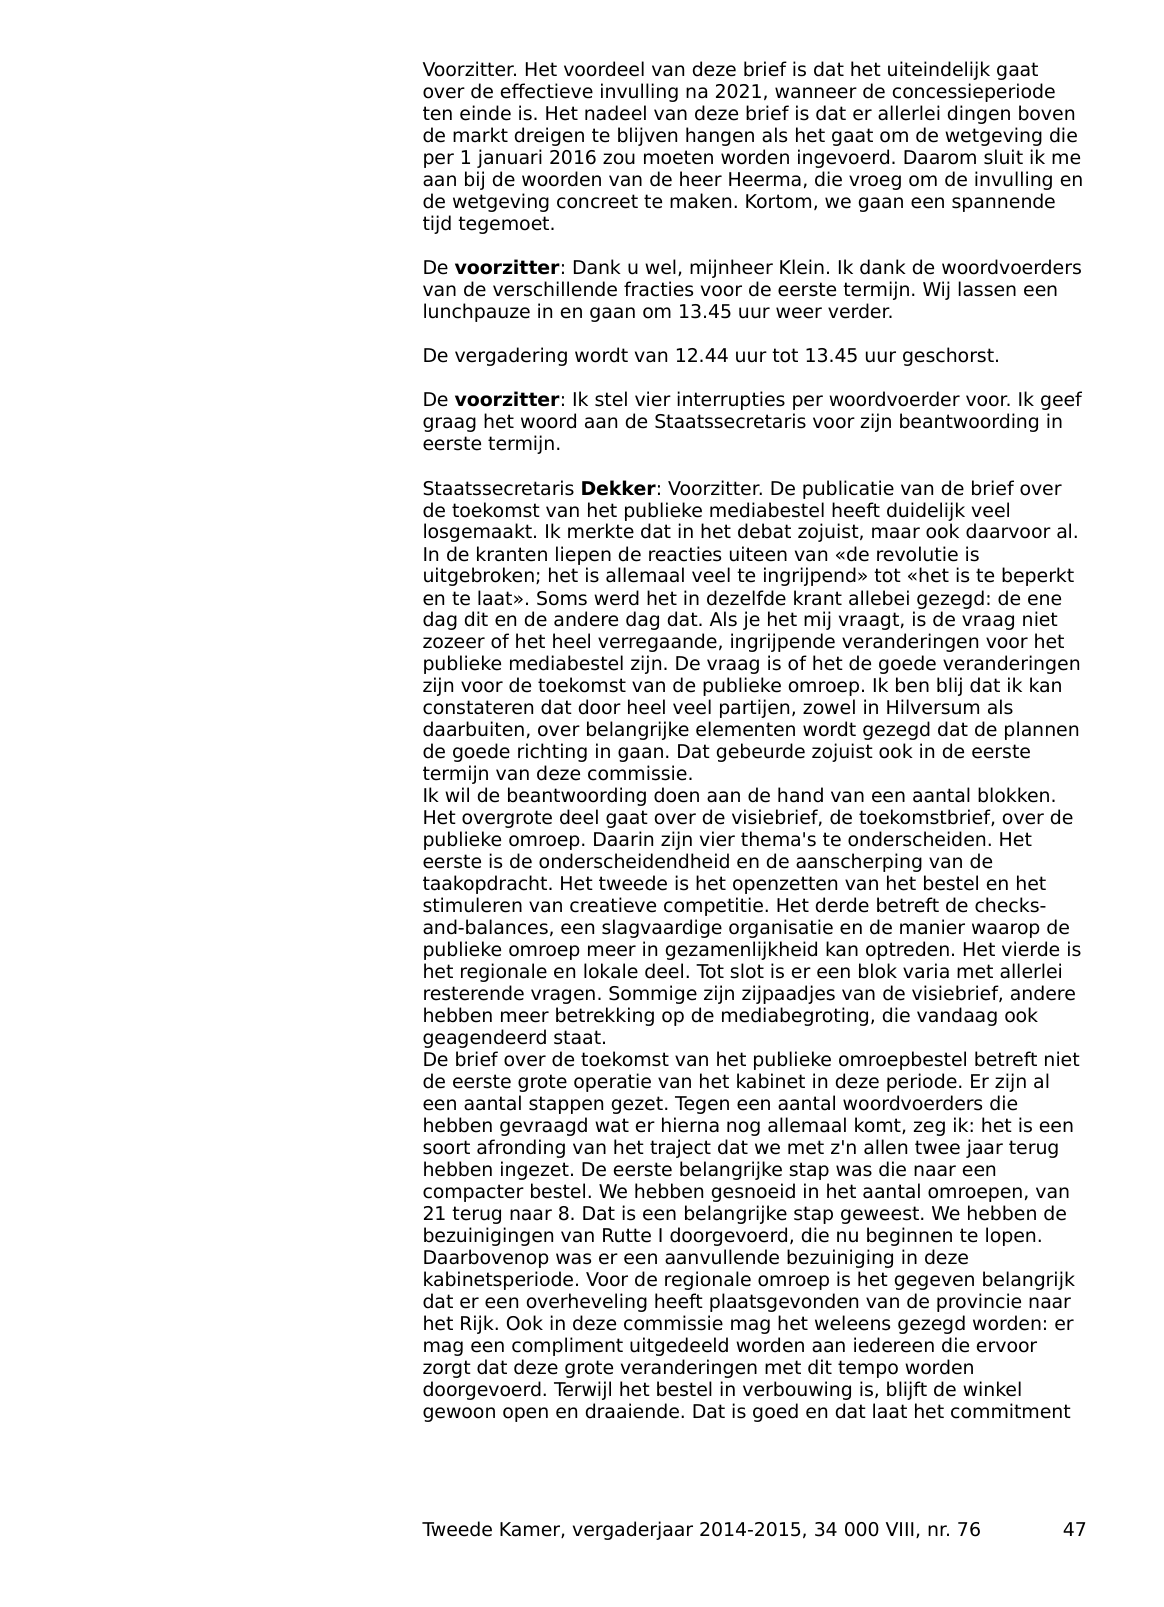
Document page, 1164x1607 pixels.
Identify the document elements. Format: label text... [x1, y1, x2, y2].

text De voorzitter: Ik stel vier interrupties per woordvoerder voor. Ik geef graag het woord aan de Staatssecretaris voor zijn beantwoording in eerste termijn. [422, 389, 1087, 455]
text Staatssecretaris Dekker: Voorzitter. De publicatie van de brief over de toekomst van het publieke mediabestel heeft duidelijk veel losgemaakt. Ik merkte dat in het debat zojuist, maar ook daarvoor al. In de kranten liepen de reacties uiteen van «de revolutie is uitgebroken; het is allemaal veel te ingrijpend» tot «het is te beperkt en te laat». Soms werd het in dezelfde krant allebei gezegd: de ene dag dit en de andere dag dat. Als je het mij vraagt, is de vraag niet zozeer of het heel verregaande, ingrijpende veranderingen voor het publieke mediabestel zijn. De vraag is of het de goede veranderingen zijn voor de toekomst van de publieke omroep. Ik ben blij dat ik kan constateren dat door heel veel partijen, zowel in Hilversum als daarbuiten, over belangrijke elementen wordt gezegd dat de plannen de goede richting in gaan. Dat gebeurde zojuist ook in de eerste termijn van deze commissie. [422, 477, 1087, 785]
text Voorzitter. Het voordeel van deze brief is dat het uiteindelijk gaat over de effectieve invulling na 2021, wanneer de concessieperiode ten einde is. Het nadeel van deze brief is dat er allerlei dingen boven de markt dreigen te blijven hangen als het gaat om de wetgeving die per 1 januari 2016 zou moeten worden ingevoerd. Daarom sluit ik me aan bij de woorden van de heer Heerma, die vroeg om de invulling en de wetgeving concreet te maken. Kortom, we gaan een spannende tijd tegemoet. [422, 59, 1087, 235]
text De brief over de toekomst van het publieke omroepbestel betreft niet de eerste grote operatie van het kabinet in deze periode. Er zijn al een aantal stappen gezet. Tegen een aantal woordvoerders die hebben gevraagd wat er hierna nog allemaal komt, zeg ik: het is een soort afronding van het traject dat we met z'n allen twee jaar terug hebben ingezet. De eerste belangrijke stap was die naar een compacter bestel. We hebben gesnoeid in het aantal omroepen, van 21 terug naar 8. Dat is een belangrijke stap geweest. We hebben de bezuinigingen van Rutte I doorgevoerd, die nu beginnen te lopen. Daarbovenop was er een aanvullende bezuiniging in deze kabinetsperiode. Voor de regionale omroep is het gegeven belangrijk dat er een overheveling heeft plaatsgevonden van de provincie naar het Rijk. Ook in deze commissie mag het weleens gezegd worden: er mag een compliment uitgedeeld worden aan iedereen die ervoor zorgt dat deze grote veranderingen met dit tempo worden doorgevoerd. Terwijl het bestel in verbouwing is, blijft de winkel gewoon open en draaiende. Dat is goed en dat laat het commitment [422, 1049, 1087, 1423]
text De voorzitter: Dank u wel, mijnheer Klein. Ik dank de woordvoerders van de verschillende fracties voor de eerste termijn. Wij lassen een lunchpauze in en gaan om 13.45 uur weer verder. [422, 257, 1087, 323]
text De vergadering wordt van 12.44 uur tot 13.45 uur geschorst. [422, 345, 1087, 367]
text Ik wil de beantwoording doen aan de hand van een aantal blokken. Het overgrote deel gaat over de visiebrief, de toekomstbrief, over de publieke omroep. Daarin zijn vier thema's te onderscheiden. Het eerste is de onderscheidendheid en de aanscherping van de taakopdracht. Het tweede is het openzetten van het bestel en het stimuleren van creatieve competitie. Het derde betreft de checks-and-balances, een slagvaardige organisatie en de manier waarop de publieke omroep meer in gezamenlijkheid kan optreden. Het vierde is het regionale en lokale deel. Tot slot is er een blok varia met allerlei resterende vragen. Sommige zijn zijpaadjes van de visiebrief, andere hebben meer betrekking op de mediabegroting, die vandaag ook geagendeerd staat. [422, 785, 1087, 1049]
